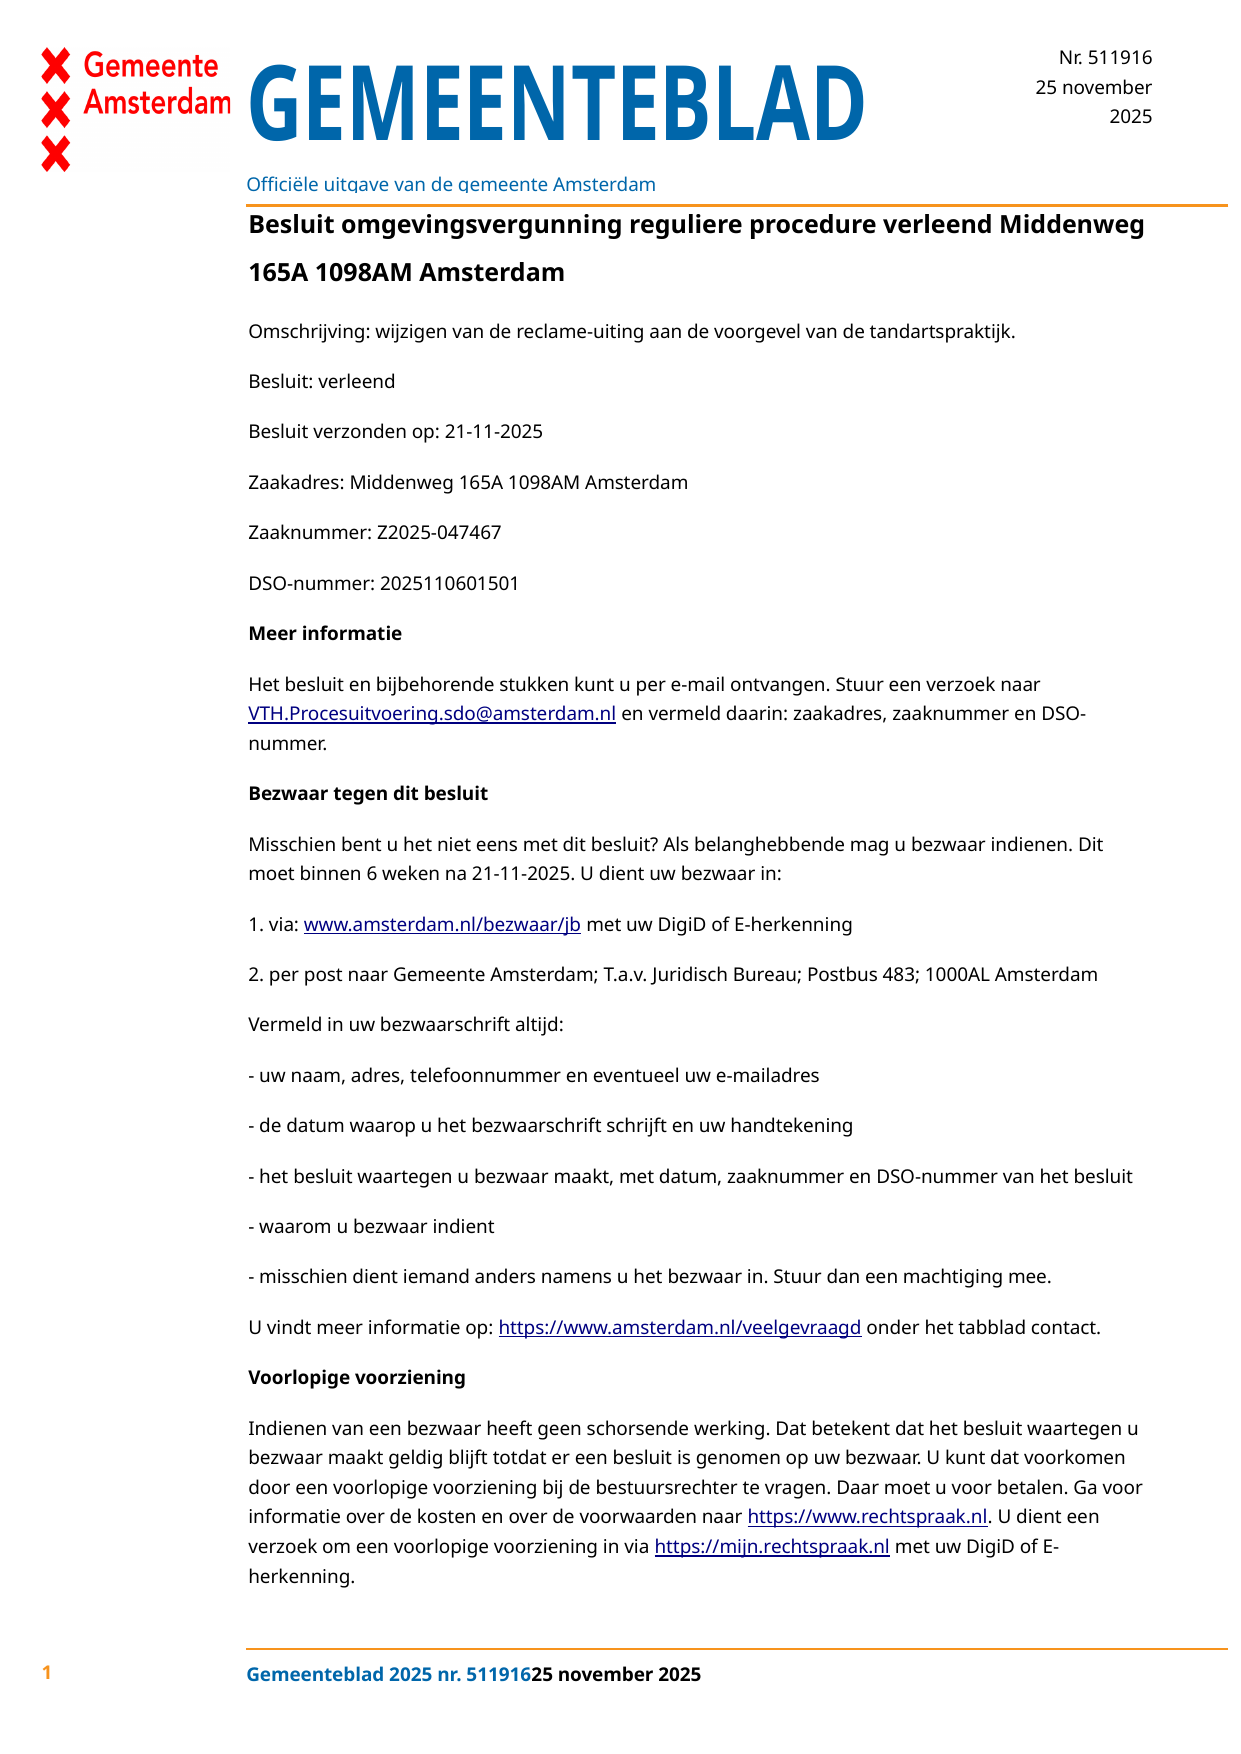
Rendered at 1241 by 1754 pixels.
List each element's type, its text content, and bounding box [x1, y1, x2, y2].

text Het besluit en bijbehorende stukken kunt u per e-mail ontvangen. Stuur een verzoek naar VTH.Procesuitvoering.sdo@amsterdam.nl en vermeld daarin: zaakadres, zaaknummer en DSO-nummer. [248, 671, 1152, 756]
text Voorlopige voorziening [248, 1364, 1152, 1390]
text 2. per post naar Gemeente Amsterdam; T.a.v. Juridisch Bureau; Postbus 483; 1000AL Amsterdam [248, 961, 1152, 987]
text - het besluit waartegen u bezwaar maakt, met datum, zaaknummer en DSO-nummer van het besluit [248, 1163, 1152, 1189]
text Zaakadres: Middenweg 165A 1098AM Amsterdam [248, 469, 1152, 495]
text Besluit verzonden op: 21-11-2025 [248, 419, 1152, 444]
text Omschrijving: wijzigen van de reclame-uiting aan de voorgevel van de tandartspraktijk. [248, 318, 1152, 344]
picture [41, 47, 231, 172]
text Vermeld in uw bezwaarschrift altijd: [248, 1012, 1152, 1037]
text - de datum waarop u het bezwaarschrift schrijft en uw handtekening [248, 1112, 1152, 1138]
text 1. via: www.amsterdam.nl/bezwaar/jb met uw DigiD of E-herkenning [248, 911, 1152, 937]
text Misschien bent u het niet eens met dit besluit? Als belanghebbende mag u bezwaar indienen. Dit moet binnen 6 weken na 21-11-2025. U dient uw bezwaar in: [248, 831, 1152, 886]
text - misschien dient iemand anders namens u het bezwaar in. Stuur dan een machtiging mee. [248, 1264, 1152, 1289]
text - waarom u bezwaar indient [248, 1213, 1152, 1239]
text Zaaknummer: Z2025-047467 [248, 519, 1152, 545]
text U vindt meer informatie op: https://www.amsterdam.nl/veelgevraagd onder het tabblad contact. [248, 1314, 1152, 1340]
text DSO-nummer: 2025110601501 [248, 570, 1152, 596]
text Bezwaar tegen dit besluit [248, 780, 1152, 806]
text - uw naam, adres, telefoonnummer en eventueel uw e-mailadres [248, 1062, 1152, 1088]
text Meer informatie [248, 620, 1152, 646]
text Indienen van een bezwaar heeft geen schorsende werking. Dat betekent dat het besluit waartegen u bezwaar maakt geldig blijft totdat er een besluit is genomen op uw bezwaar. U kunt dat voorkomen door een voorlopige voorziening bij de bestuursrechter te vragen. Daar moet u voor betalen. Ga voor informatie over de kosten en over de voorwaarden naar https://www.rechtspraak.nl. U dient een verzoek om een voorlopige voorziening in via https://mijn.rechtspraak.nl met uw DigiD of E-herkenning. [248, 1415, 1152, 1589]
text Besluit: verleend [248, 368, 1152, 394]
text Besluit omgevingsvergunning reguliere procedure verleend Middenweg 165A 1098AM Amsterdam [248, 207, 1152, 288]
